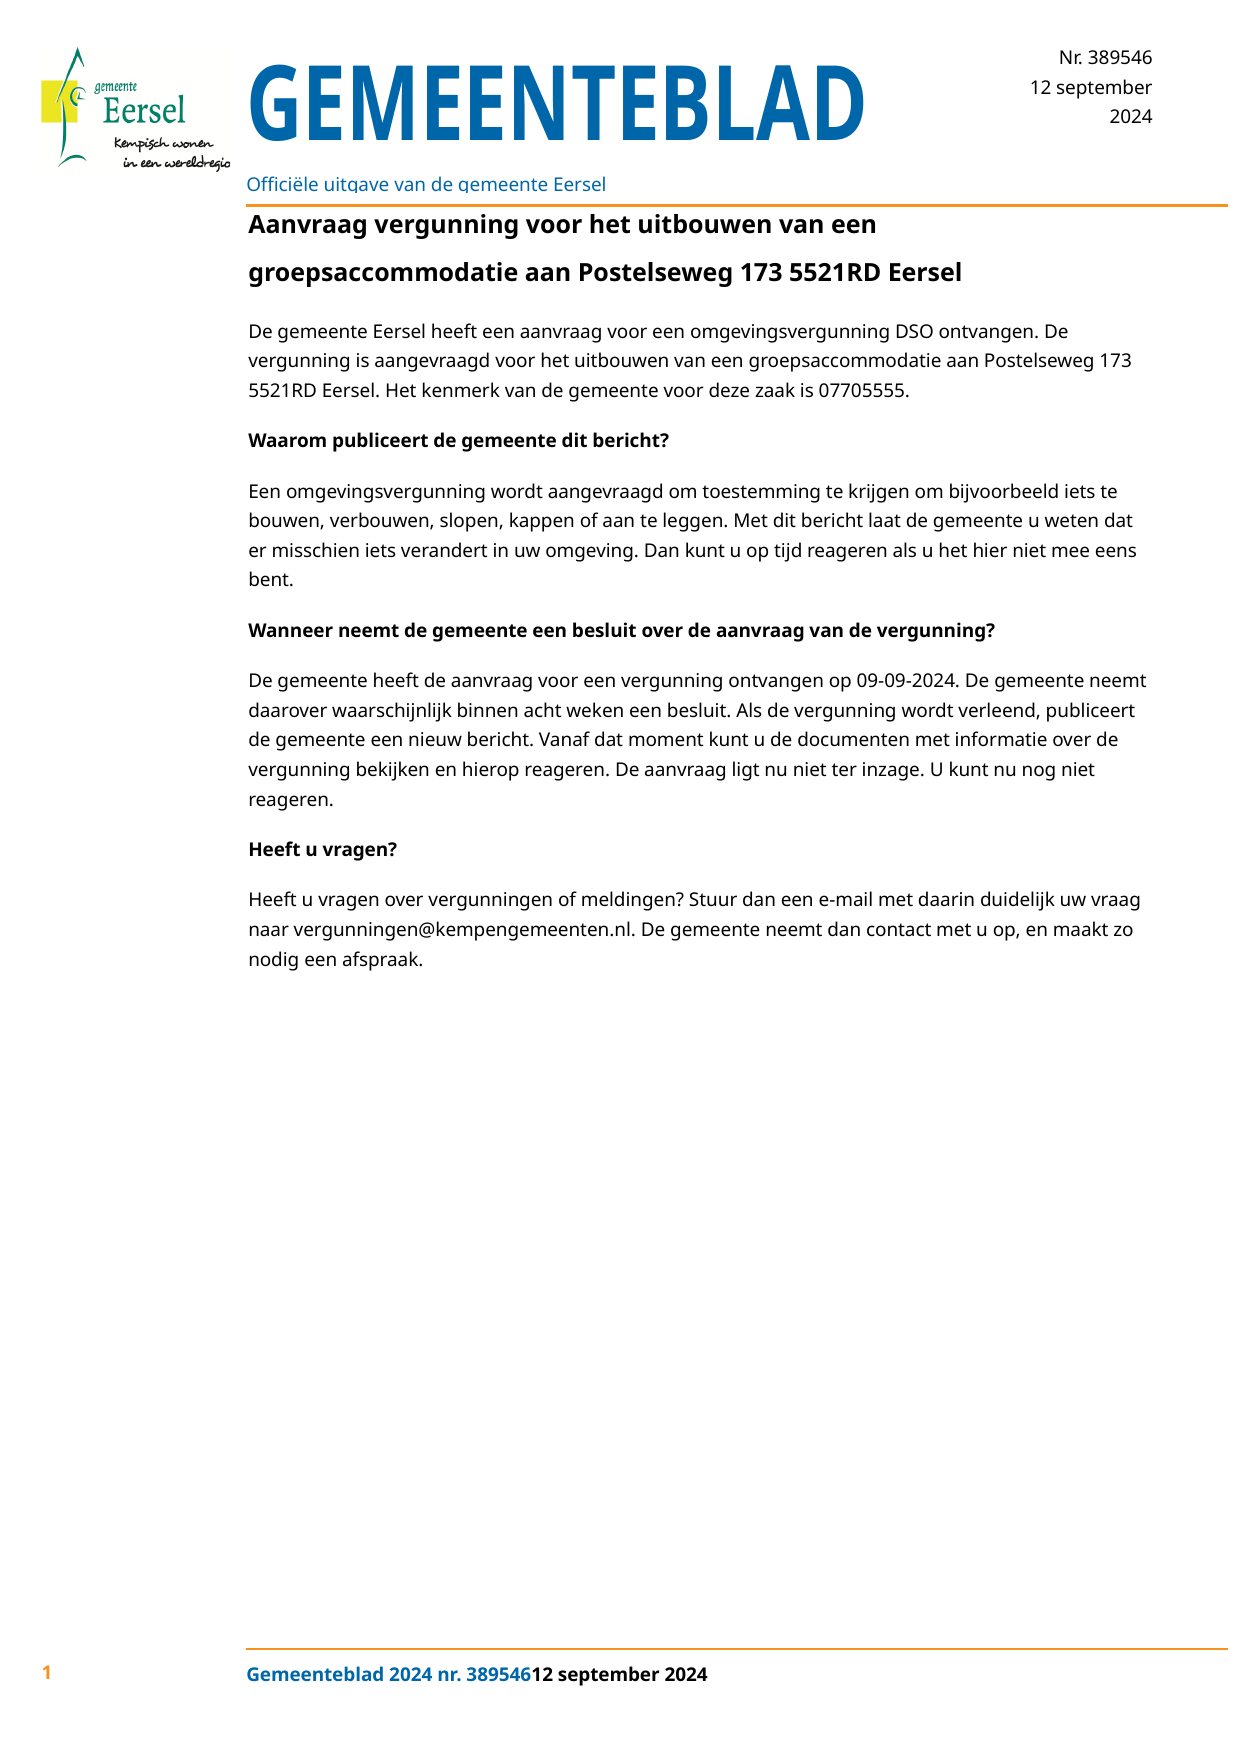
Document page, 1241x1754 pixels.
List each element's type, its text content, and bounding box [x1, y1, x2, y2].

text Waarom publiceert de gemeente dit bericht? [248, 427, 1152, 453]
text Heeft u vragen? [248, 836, 1152, 862]
picture [41, 47, 231, 172]
text Aanvraag vergunning voor het uitbouwen van een groepsaccommodatie aan Postelseweg 173 5521RD Eersel [248, 207, 1152, 288]
text Wanneer neemt de gemeente een besluit over de aanvraag van de vergunning? [248, 617, 1152, 643]
text Een omgevingsvergunning wordt aangevraagd om toestemming te krijgen om bijvoorbeeld iets te bouwen, verbouwen, slopen, kappen of aan te leggen. Met dit bericht laat de gemeente u weten dat er misschien iets verandert in uw omgeving. Dan kunt u op tijd reageren als u het hier niet mee eens bent. [248, 478, 1152, 592]
text Heeft u vragen over vergunningen of meldingen? Stuur dan een e-mail met daarin duidelijk uw vraag naar vergunningen@kempengemeenten.nl. De gemeente neemt dan contact met u op, en maakt zo nodig een afspraak. [248, 887, 1152, 972]
text De gemeente Eersel heeft een aanvraag voor een omgevingsvergunning DSO ontvangen. De vergunning is aangevraagd voor het uitbouwen van een groepsaccommodatie aan Postelseweg 173 5521RD Eersel. Het kenmerk van de gemeente voor deze zaak is 07705555. [248, 318, 1152, 403]
text De gemeente heeft de aanvraag voor een vergunning ontvangen op 09-09-2024. De gemeente neemt daarover waarschijnlijk binnen acht weken een besluit. Als de vergunning wordt verleend, publiceert de gemeente een nieuw bericht. Vanaf dat moment kunt u de documenten met informatie over de vergunning bekijken en hierop reageren. De aanvraag ligt nu niet ter inzage. U kunt nu nog niet reageren. [248, 667, 1152, 812]
